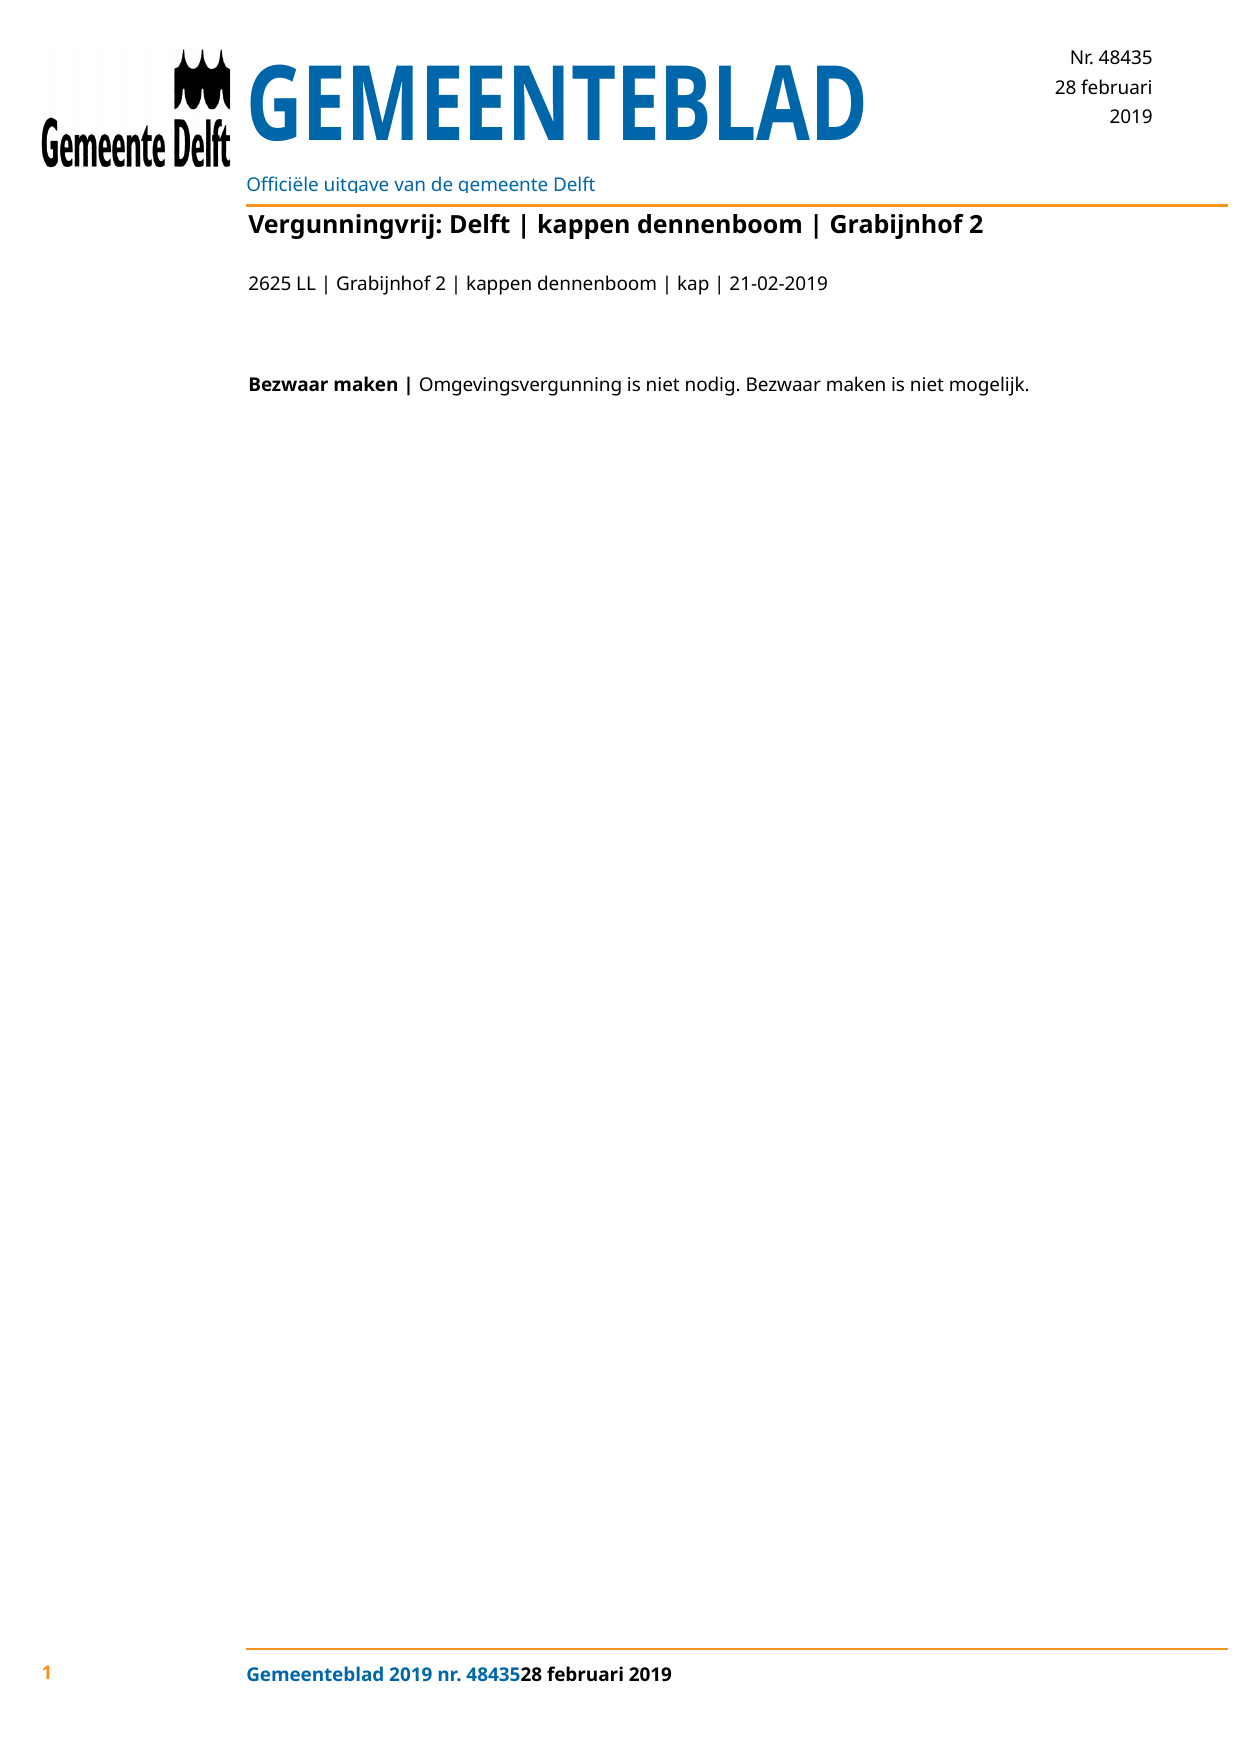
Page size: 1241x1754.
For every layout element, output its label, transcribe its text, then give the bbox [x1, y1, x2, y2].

text Bezwaar maken | Omgevingsvergunning is niet nodig. Bezwaar maken is niet mogelijk. [248, 371, 1152, 397]
picture [41, 47, 231, 172]
text 2625 LL | Grabijnhof 2 | kappen dennenboom | kap | 21-02-2019 [248, 270, 1152, 296]
text Vergunningvrij: Delft | kappen dennenboom | Grabijnhof 2 [248, 207, 1152, 241]
